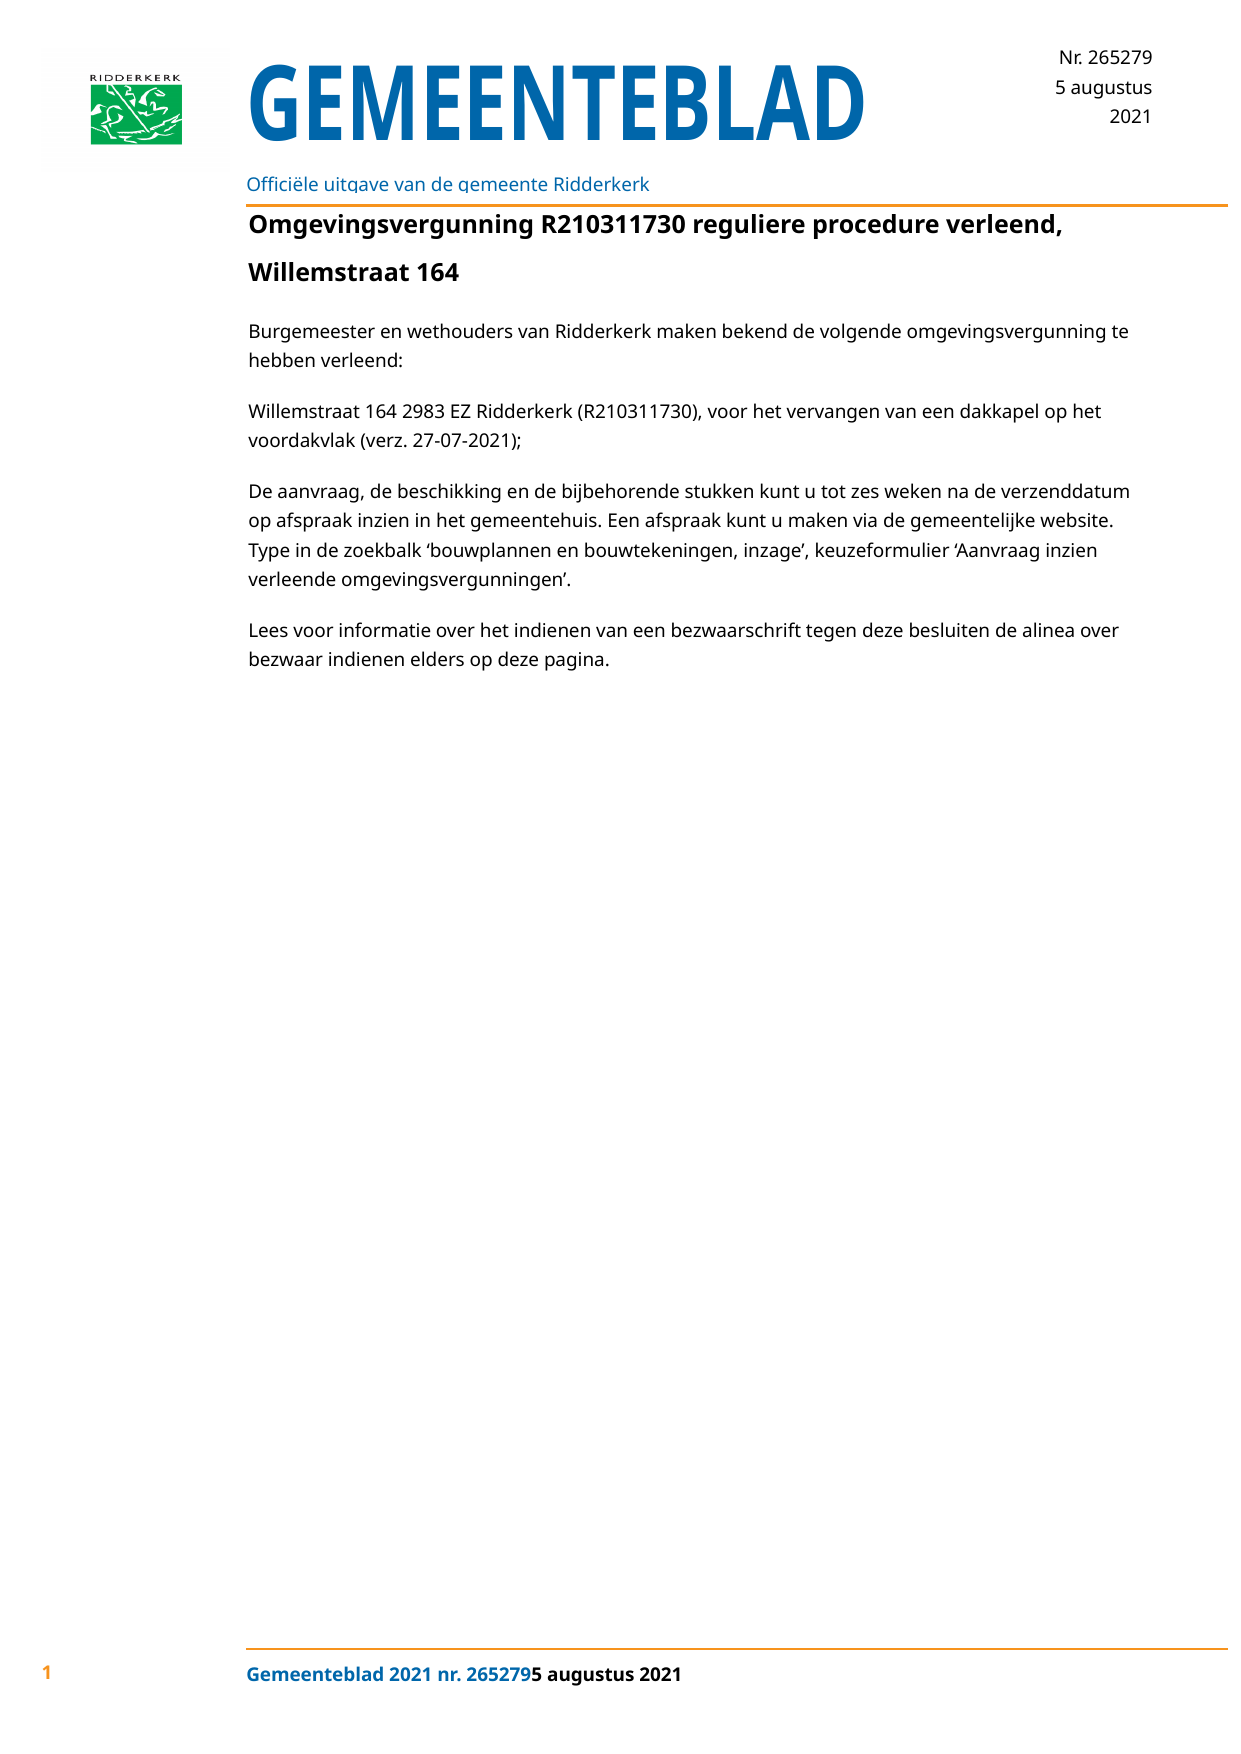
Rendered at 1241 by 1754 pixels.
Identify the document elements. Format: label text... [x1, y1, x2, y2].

text Willemstraat 164 2983 EZ Ridderkerk (R210311730), voor het vervangen van een dakkapel op het voordakvlak (verz. 27-07-2021); [248, 398, 1152, 453]
text Lees voor informatie over het indienen van een bezwaarschrift tegen deze besluiten de alinea over bezwaar indienen elders op deze pagina. [248, 617, 1152, 672]
text Burgemeester en wethouders van Ridderkerk maken bekend de volgende omgevingsvergunning te hebben verleend: [248, 318, 1152, 373]
text Omgevingsvergunning R210311730 reguliere procedure verleend, Willemstraat 164 [248, 207, 1152, 288]
picture [41, 47, 231, 172]
text De aanvraag, de beschikking en de bijbehorende stukken kunt u tot zes weken na de verzenddatum op afspraak inzien in het gemeentehuis. Een afspraak kunt u maken via de gemeentelijke website. Type in de zoekbalk ‘bouwplannen en bouwtekeningen, inzage’, keuzeformulier ‘Aanvraag inzien verleende omgevingsvergunningen’. [248, 478, 1152, 592]
